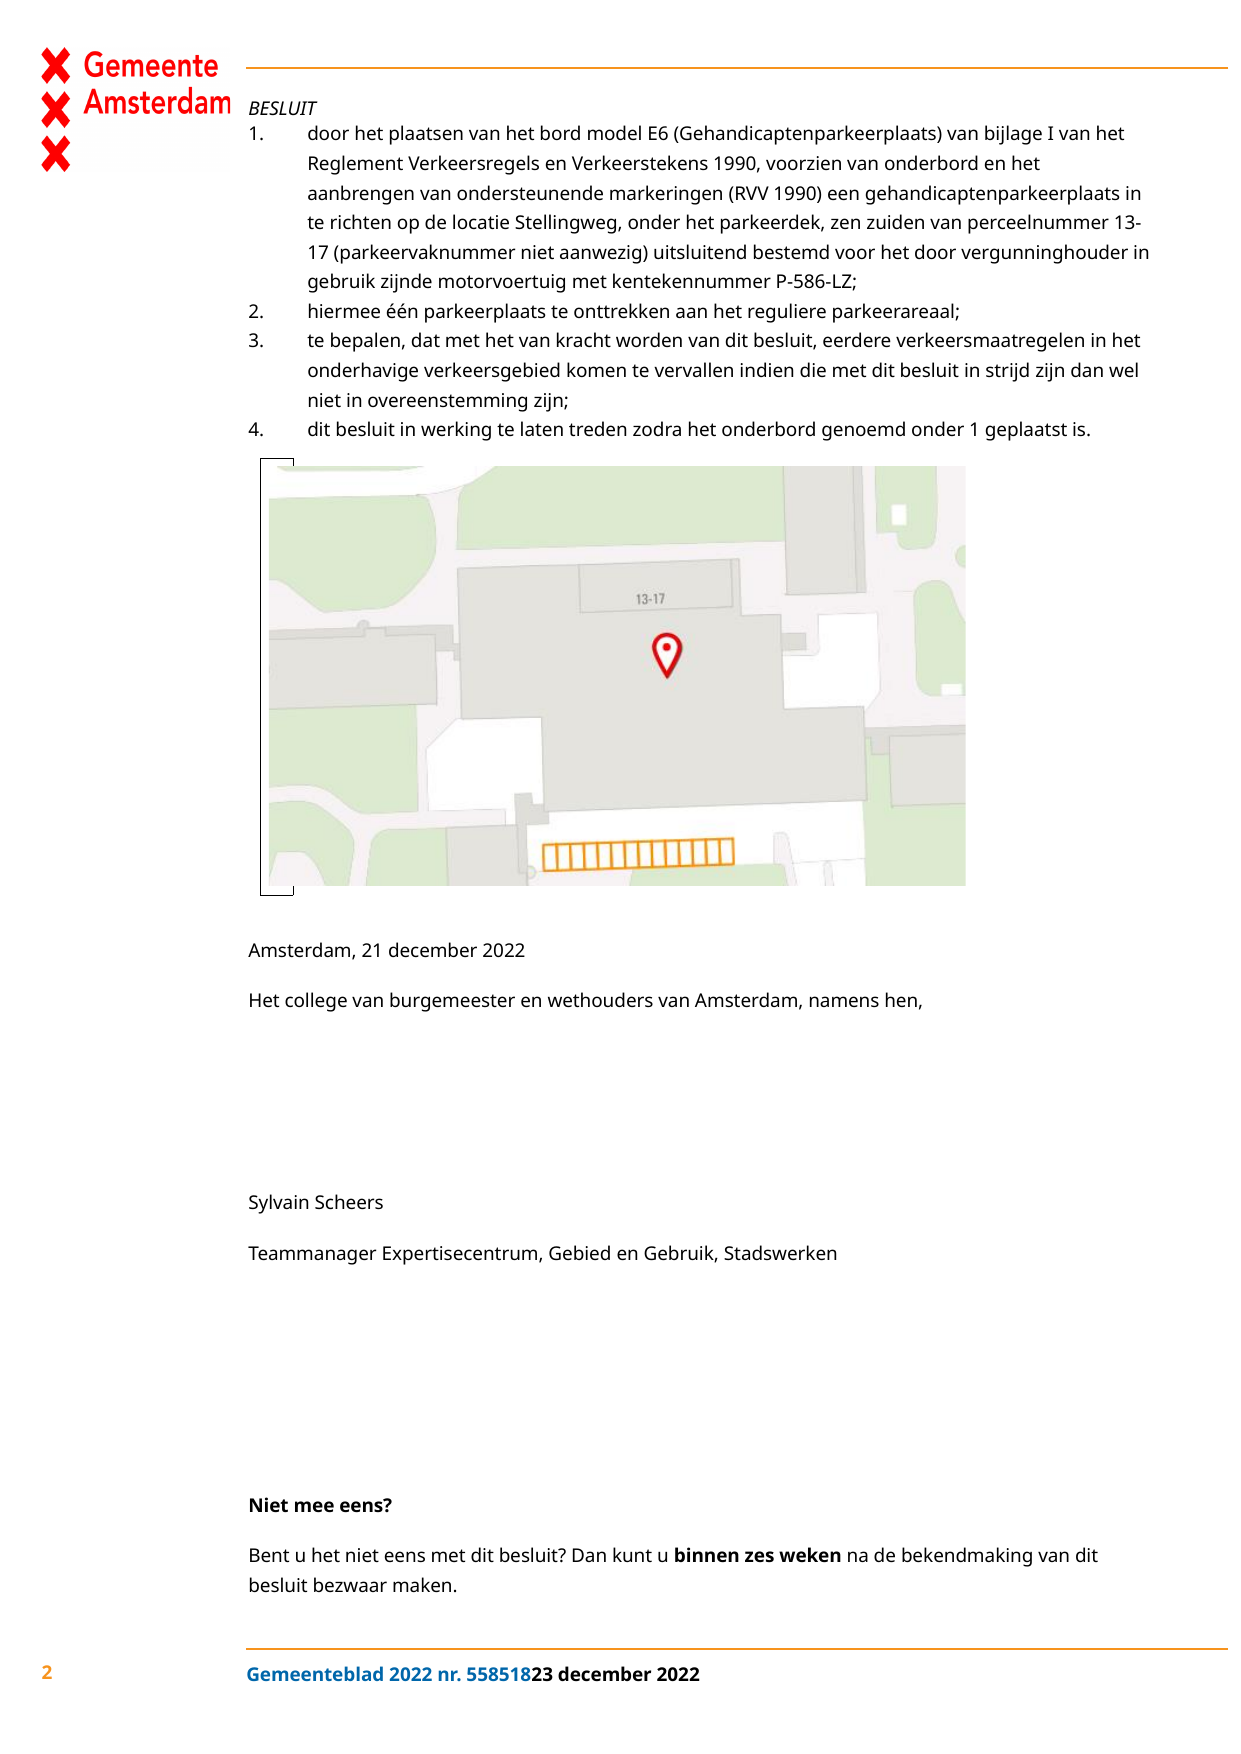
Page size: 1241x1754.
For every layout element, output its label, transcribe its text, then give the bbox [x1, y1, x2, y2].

text Niet mee eens? [248, 1492, 1152, 1517]
text Teammanager Expertisecentrum, Gebied en Gebruik, Stadswerken [248, 1240, 1152, 1265]
picture [41, 47, 231, 172]
list dit besluit in werking te laten treden zodra het onderbord genoemd onder 1 geplaatst is. [248, 416, 1152, 442]
list te bepalen, dat met het van kracht worden van dit besluit, eerdere verkeersmaatregelen in het onderhavige verkeersgebied komen te vervallen indien die met dit besluit in strijd zijn dan wel niet in overeenstemming zijn; [248, 328, 1152, 412]
list hiermee één parkeerplaats te onttrekken aan het reguliere parkeerareaal; [248, 298, 1152, 324]
text Amsterdam, 21 december 2022 [248, 937, 1152, 963]
text Bent u het niet eens met dit besluit? Dan kunt u binnen zes weken na de bekendmaking van dit besluit bezwaar maken. [248, 1542, 1152, 1597]
text Sylvain Scheers [248, 1189, 1152, 1215]
text BESLUIT [248, 95, 1152, 121]
picture [268, 466, 966, 886]
list door het plaatsen van het bord model E6 (Gehandicaptenparkeerplaats) van bijlage I van het Reglement Verkeersregels en Verkeerstekens 1990, voorzien van onderbord en het aanbrengen van ondersteunende markeringen (RVV 1990) een gehandicaptenparkeerplaats in te richten op de locatie Stellingweg, onder het parkeerdek, zen zuiden van perceelnummer 13-17 (parkeervaknummer niet aanwezig) uitsluitend bestemd voor het door vergunninghouder in gebruik zijnde motorvoertuig met kentekennummer P-586-LZ; [248, 121, 1152, 294]
text Het college van burgemeester en wethouders van Amsterdam, namens hen, [248, 988, 1152, 1013]
